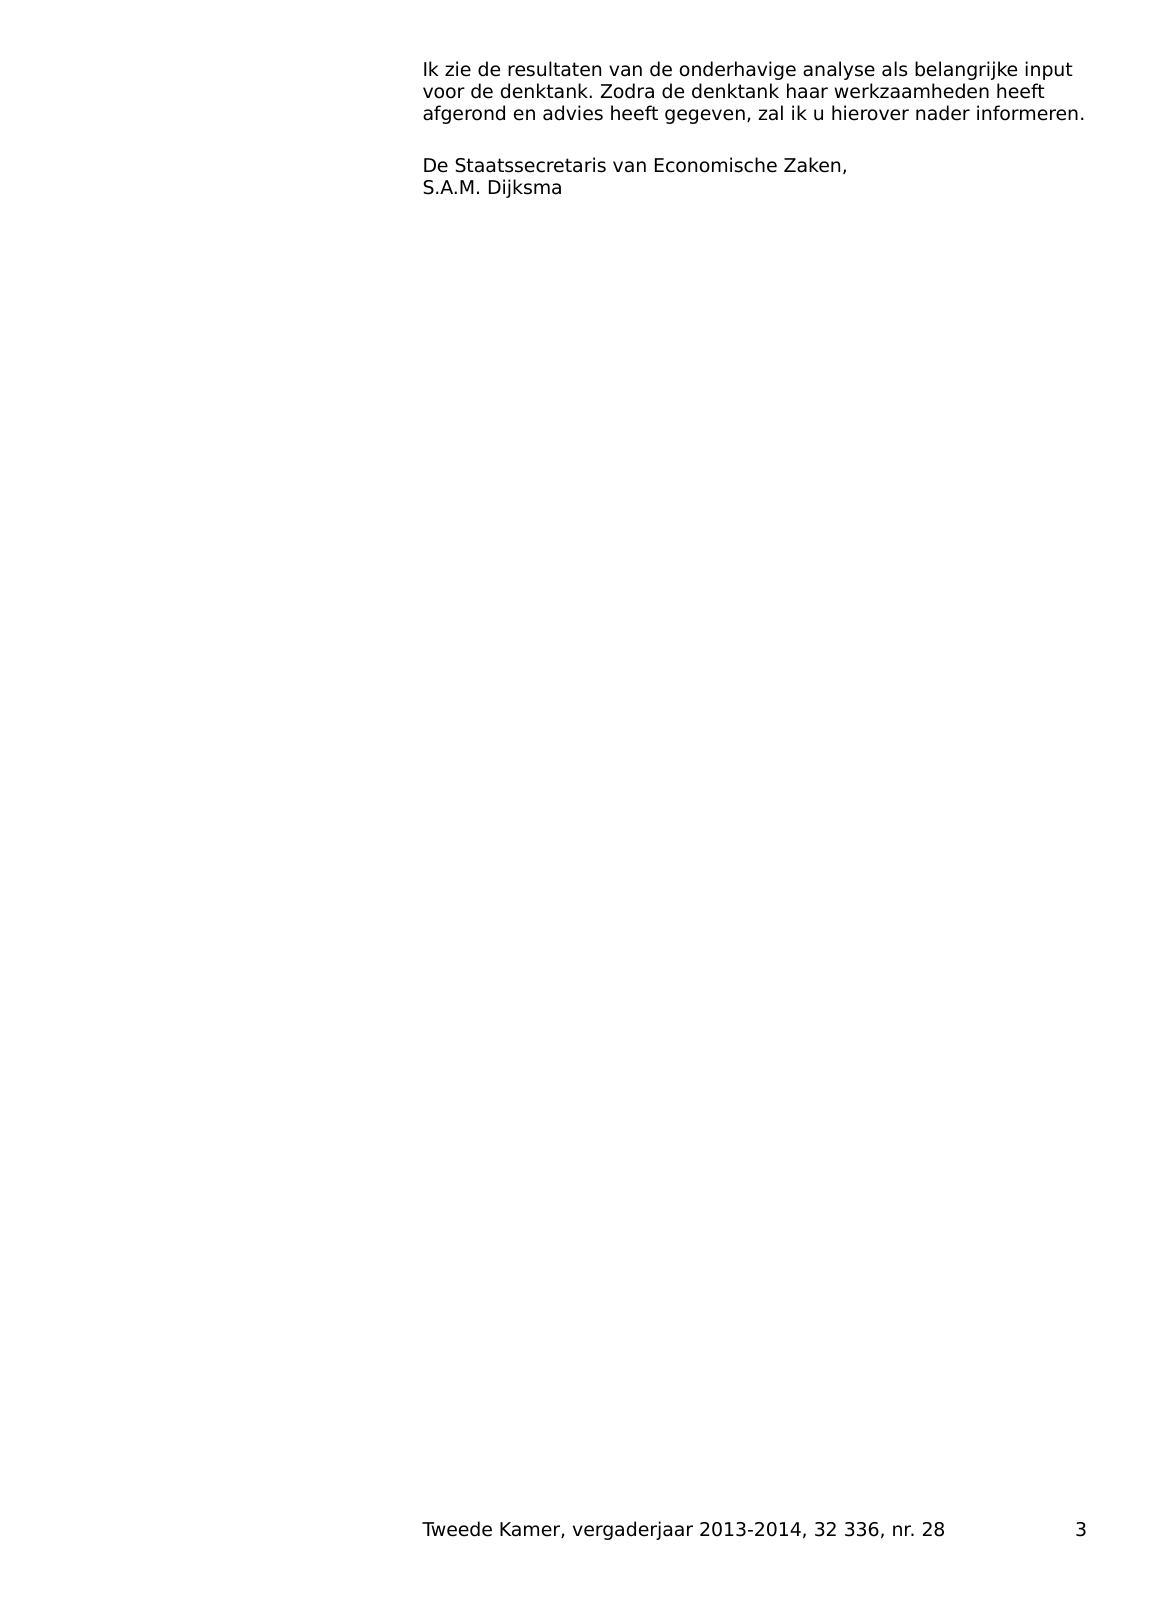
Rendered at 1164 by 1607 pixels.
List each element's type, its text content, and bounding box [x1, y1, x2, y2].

text Ik zie de resultaten van de onderhavige analyse als belangrijke input voor de denktank. Zodra de denktank haar werkzaamheden heeft afgerond en advies heeft gegeven, zal ik u hierover nader informeren. [422, 59, 1087, 125]
text De Staatssecretaris van Economische Zaken, S.A.M. Dijksma [422, 155, 1087, 199]
